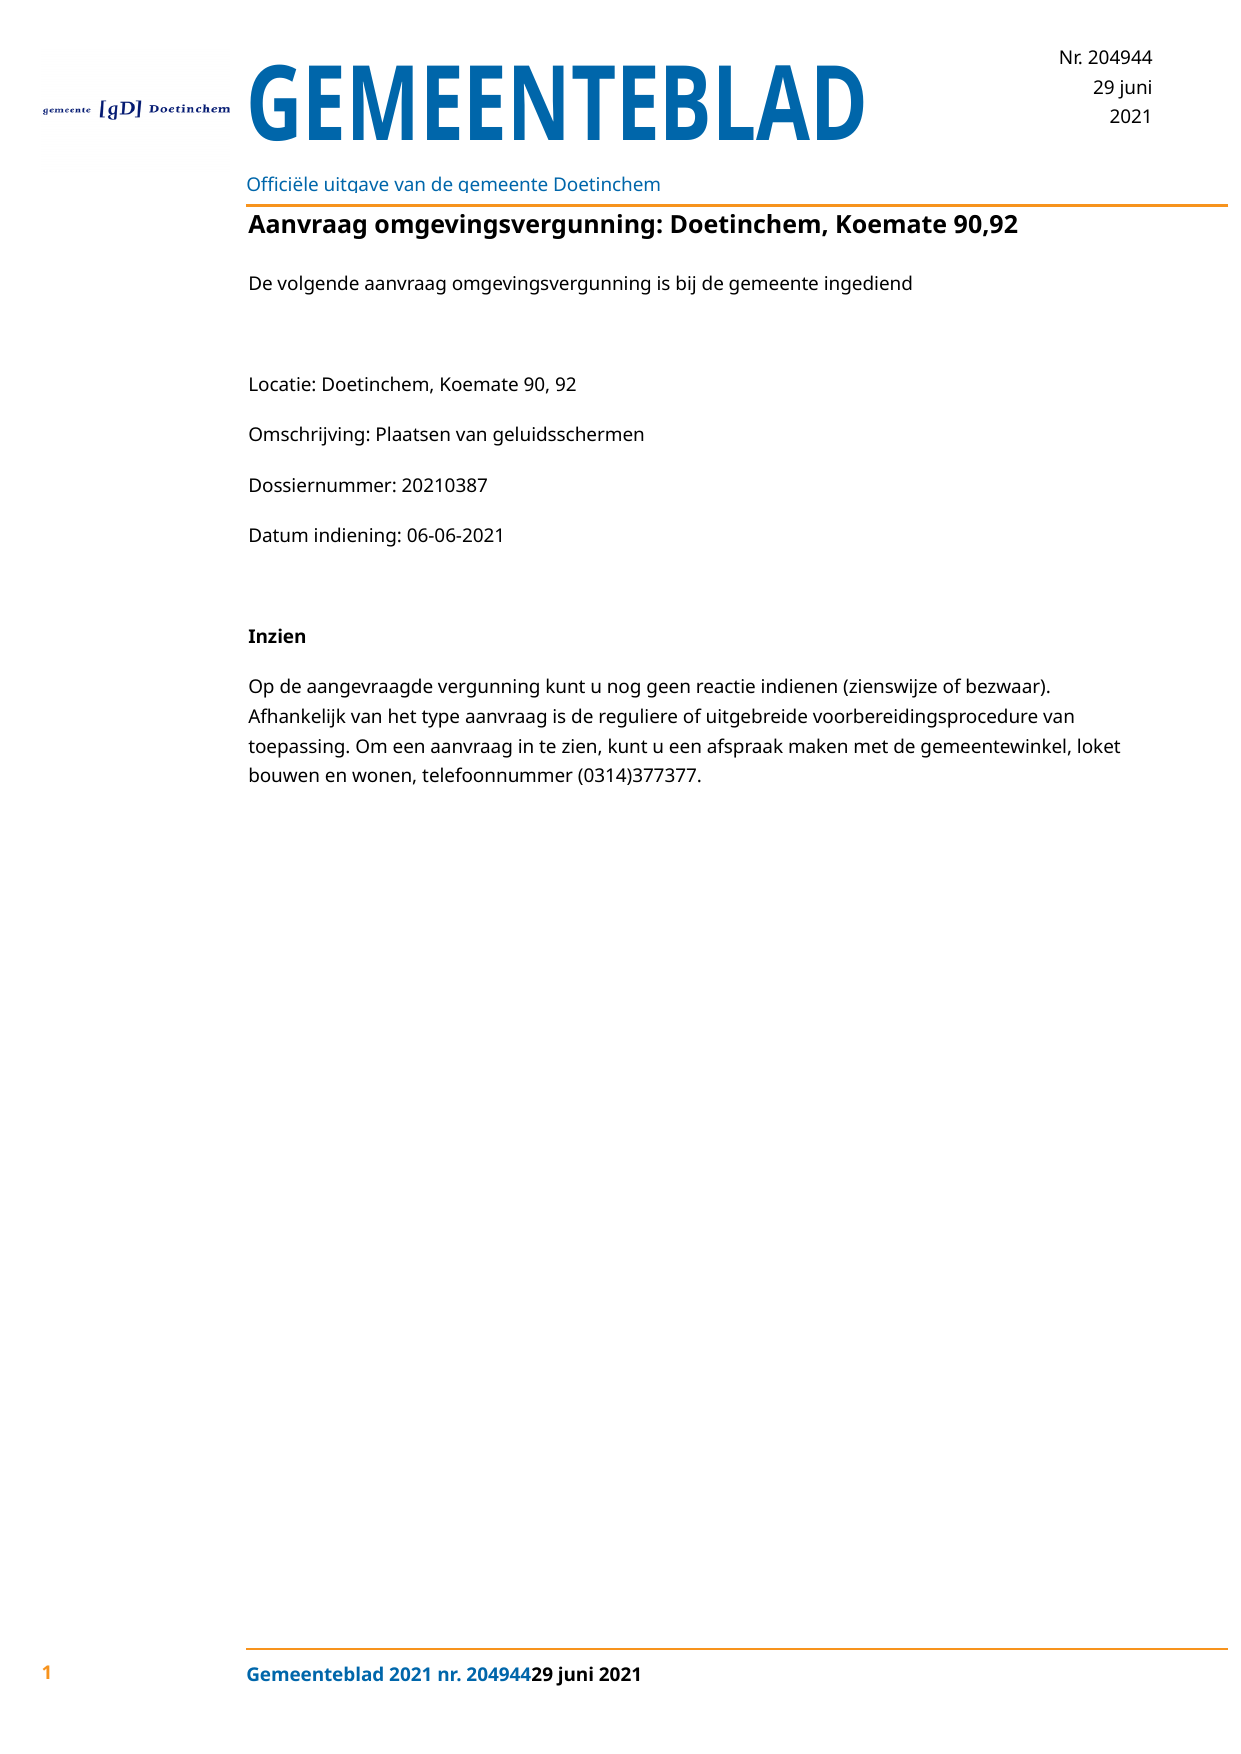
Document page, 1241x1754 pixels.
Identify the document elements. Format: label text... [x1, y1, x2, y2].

text De volgende aanvraag omgevingsvergunning is bij de gemeente ingediend [248, 270, 1152, 296]
text Datum indiening: 06-06-2021 [248, 522, 1152, 548]
picture [41, 47, 231, 172]
text Omschrijving: Plaatsen van geluidsschermen [248, 422, 1152, 447]
text Locatie: Doetinchem, Koemate 90, 92 [248, 371, 1152, 397]
text Dossiernummer: 20210387 [248, 472, 1152, 498]
text Inzien [248, 623, 1152, 649]
text Aanvraag omgevingsvergunning: Doetinchem, Koemate 90,92 [248, 207, 1152, 241]
text Op de aangevraagde vergunning kunt u nog geen reactie indienen (zienswijze of bezwaar). Afhankelijk van het type aanvraag is de reguliere of uitgebreide voorbereidingsprocedure van toepassing. Om een aanvraag in te zien, kunt u een afspraak maken met de gemeentewinkel, loket bouwen en wonen, telefoonnummer (0314)377377. [248, 674, 1152, 788]
